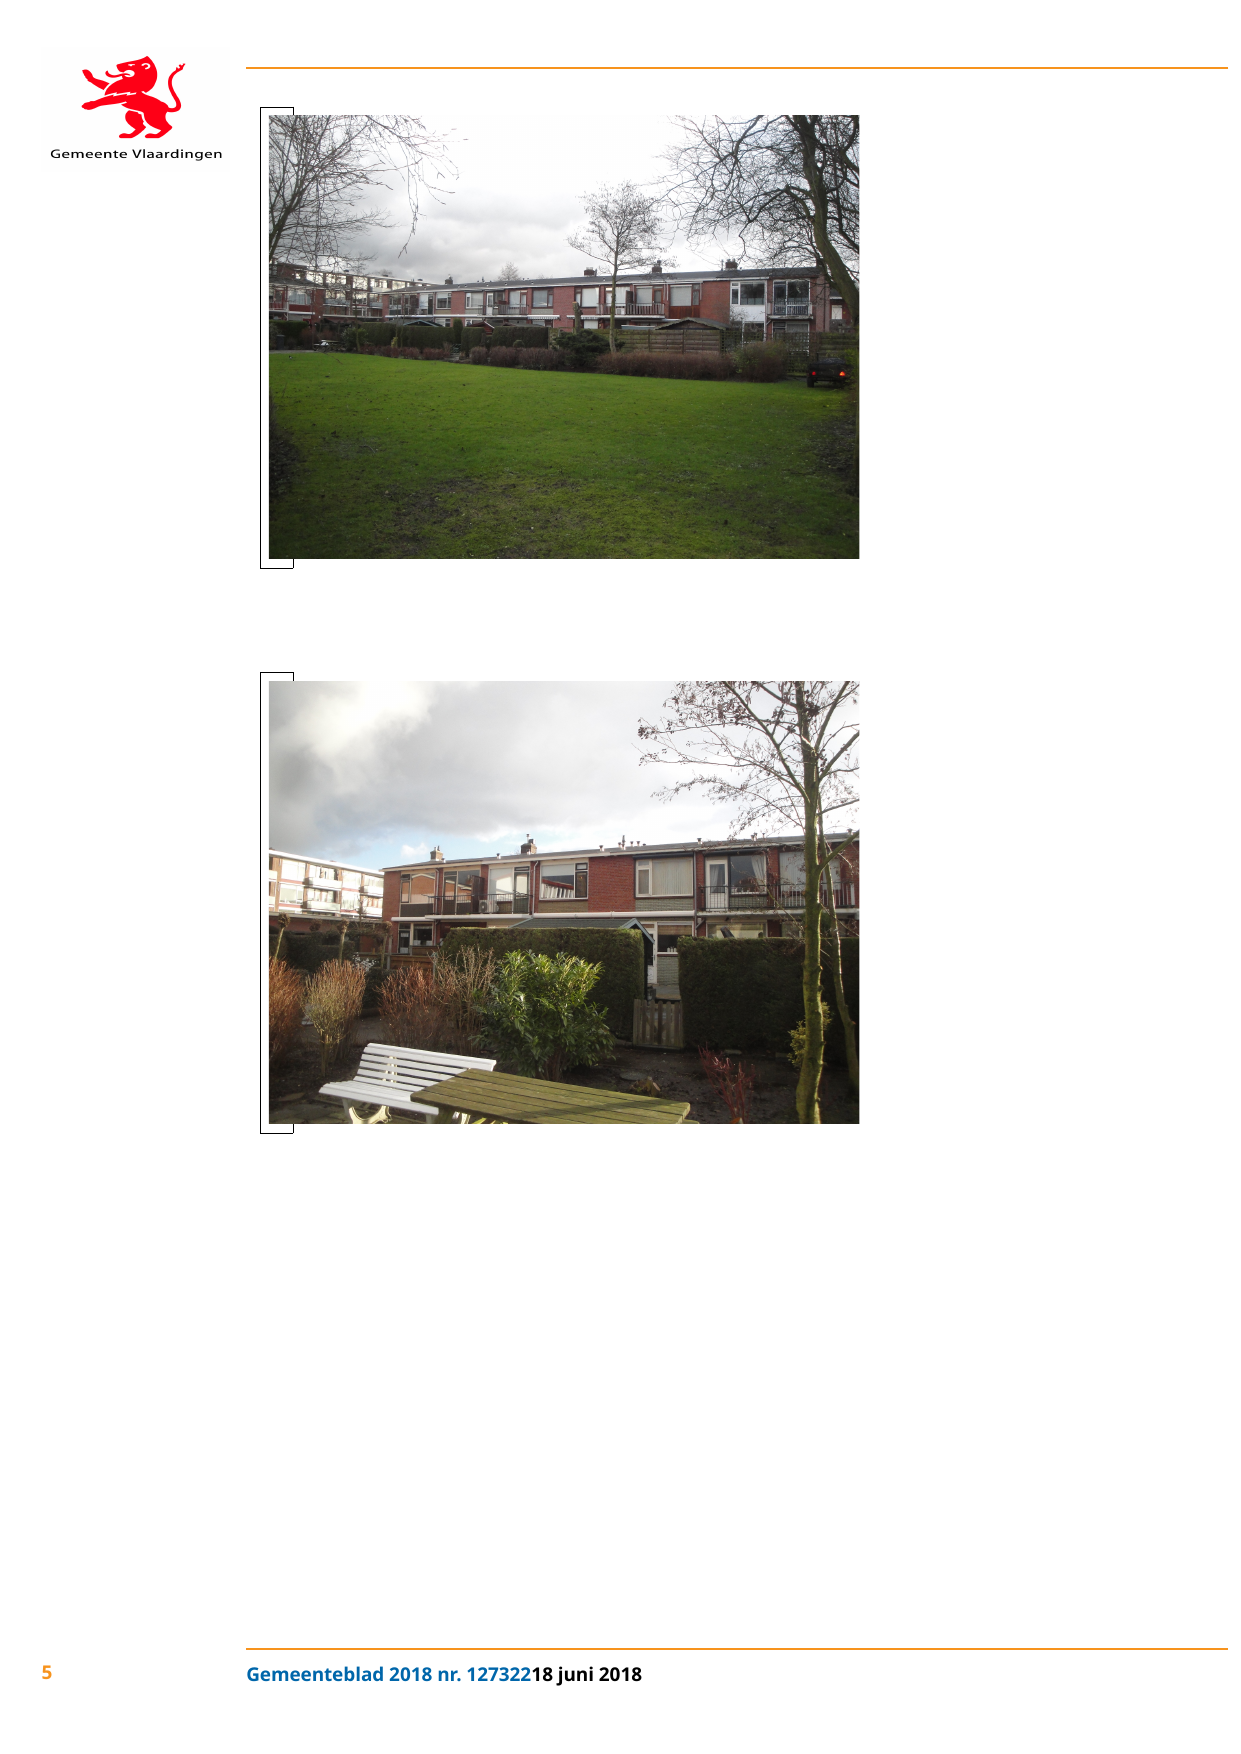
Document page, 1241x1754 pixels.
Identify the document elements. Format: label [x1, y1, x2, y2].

picture [268, 115, 860, 559]
picture [41, 47, 231, 172]
picture [268, 681, 860, 1124]
